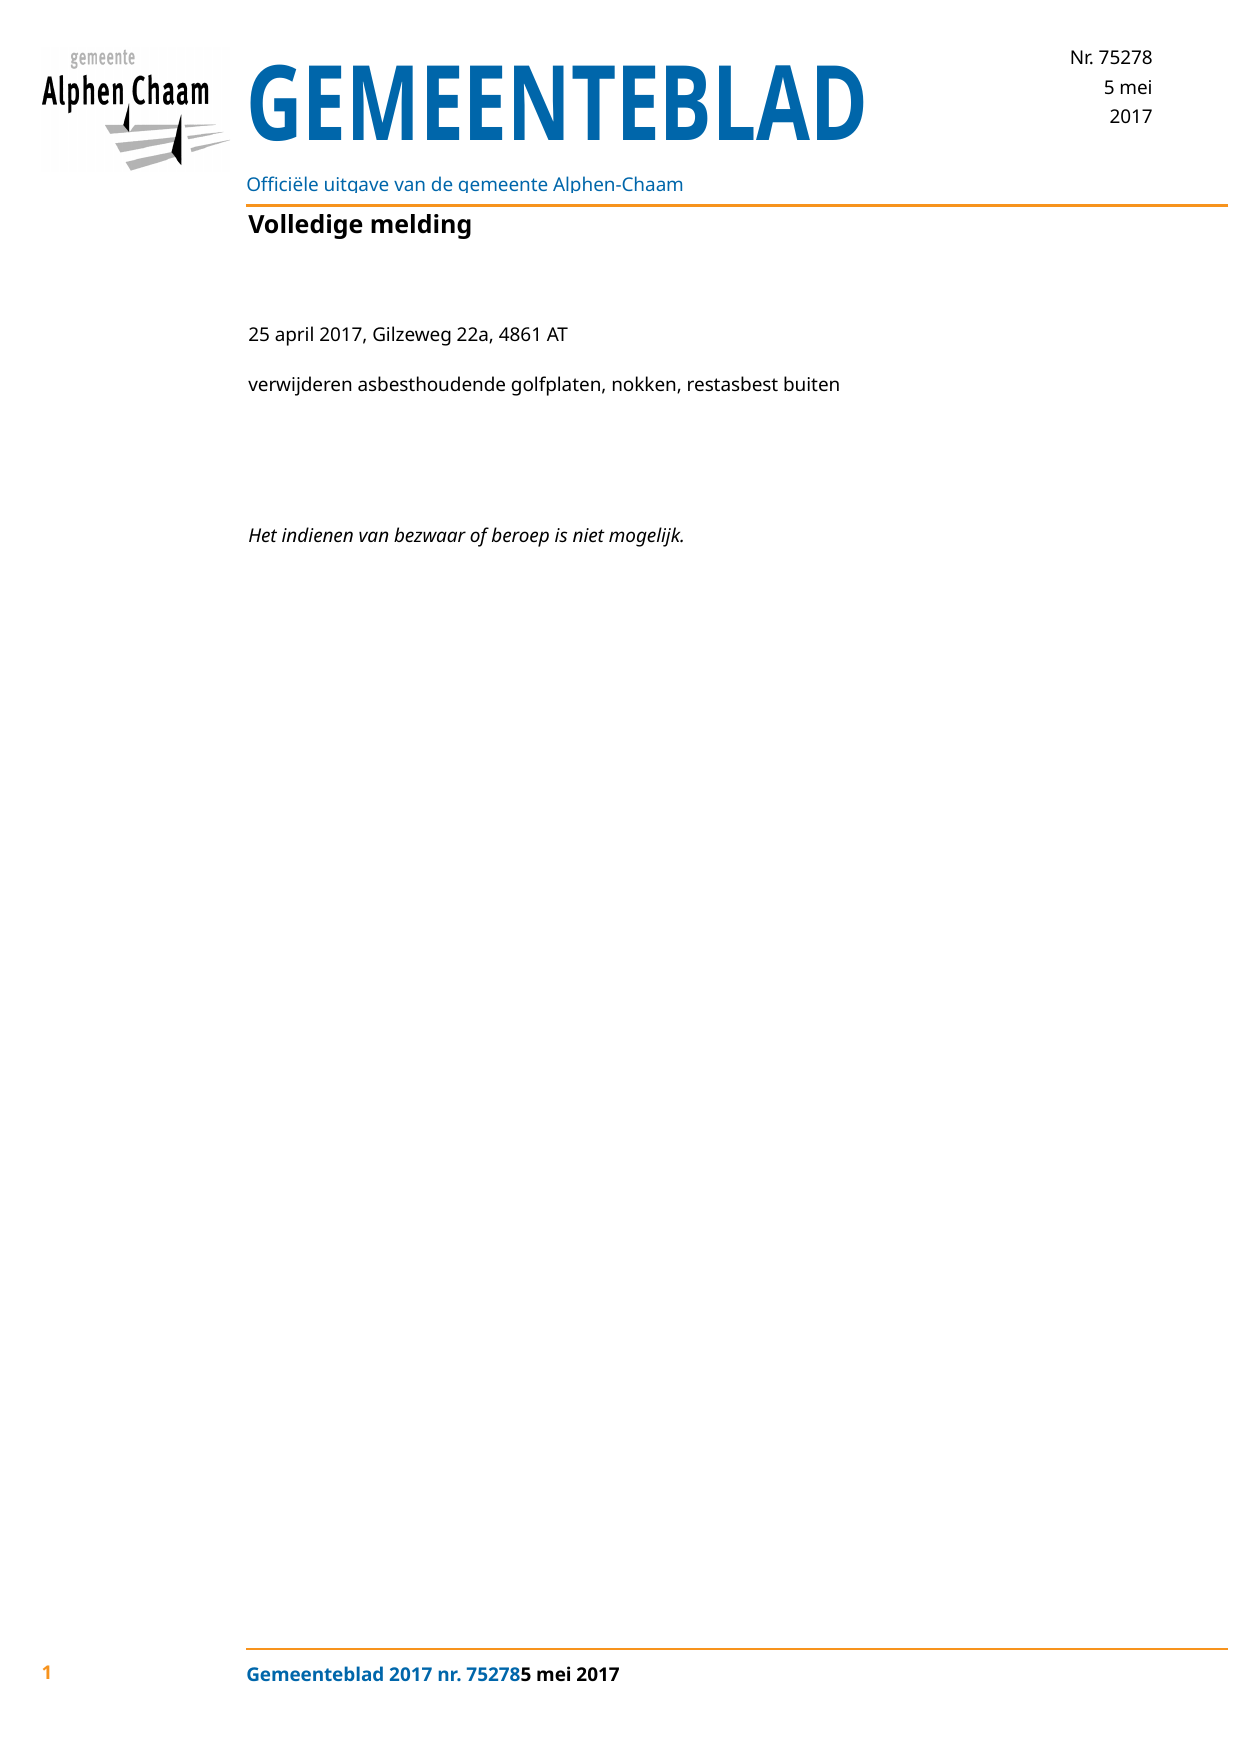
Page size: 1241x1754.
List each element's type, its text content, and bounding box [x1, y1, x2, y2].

text 25 april 2017, Gilzeweg 22a, 4861 AT [248, 321, 1152, 346]
text Het indienen van bezwaar of beroep is niet mogelijk. [248, 522, 1152, 548]
picture [41, 47, 231, 172]
text Volledige melding [248, 207, 1152, 241]
text verwijderen asbesthoudende golfplaten, nokken, restasbest buiten [248, 371, 1152, 397]
